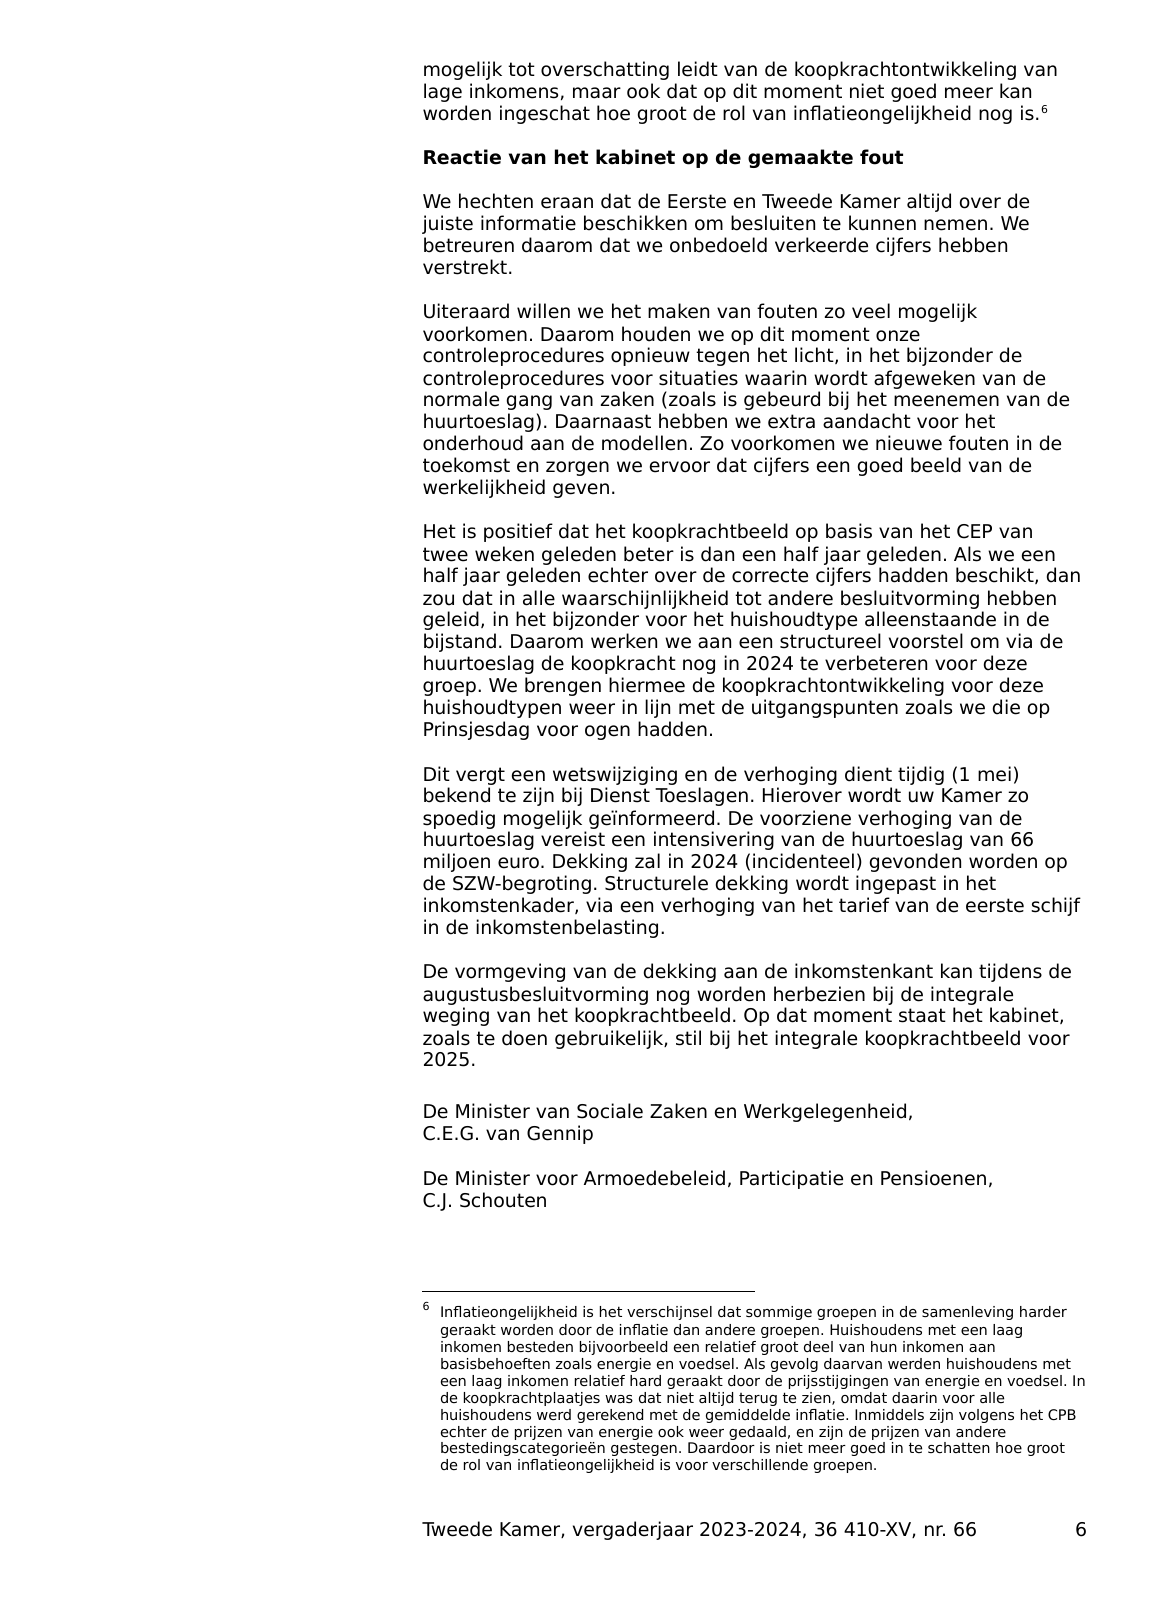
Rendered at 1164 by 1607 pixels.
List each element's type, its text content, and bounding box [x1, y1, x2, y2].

text De vormgeving van de dekking aan de inkomstenkant kan tijdens de augustusbesluitvorming nog worden herbezien bij de integrale weging van het koopkrachtbeeld. Op dat moment staat het kabinet, zoals te doen gebruikelijk, stil bij het integrale koopkrachtbeeld voor 2025. [422, 961, 1087, 1071]
text mogelijk tot overschatting leidt van de koopkrachtontwikkeling van lage inkomens, maar ook dat op dit moment niet goed meer kan worden ingeschat hoe groot de rol van inflatieongelijkheid nog is. [422, 59, 1087, 125]
subtitle Reactie van het kabinet op de gemaakte fout [422, 147, 1087, 169]
text We hechten eraan dat de Eerste en Tweede Kamer altijd over de juiste informatie beschikken om besluiten te kunnen nemen. We betreuren daarom dat we onbedoeld verkeerde cijfers hebben verstrekt. [422, 191, 1087, 279]
text Uiteraard willen we het maken van fouten zo veel mogelijk voorkomen. Daarom houden we op dit moment onze controleprocedures opnieuw tegen het licht, in het bijzonder de controleprocedures voor situaties waarin wordt afgeweken van de normale gang van zaken (zoals is gebeurd bij het meenemen van de huurtoeslag). Daarnaast hebben we extra aandacht voor het onderhoud aan de modellen. Zo voorkomen we nieuwe fouten in de toekomst en zorgen we ervoor dat cijfers een goed beeld van de werkelijkheid geven. [422, 301, 1087, 499]
text De Minister van Sociale Zaken en Werkgelegenheid, C.E.G. van Gennip [422, 1101, 1087, 1145]
text Inflatieongelijkheid is het verschijnsel dat sommige groepen in de samenleving harder geraakt worden door de inflatie dan andere groepen. Huishoudens met een laag inkomen besteden bijvoorbeeld een relatief groot deel van hun inkomen aan basisbehoeften zoals energie en voedsel. Als gevolg daarvan werden huishoudens met een laag inkomen relatief hard geraakt door de prijsstijgingen van energie en voedsel. In de koopkrachtplaatjes was dat niet altijd terug te zien, omdat daarin voor alle huishoudens werd gerekend met de gemiddelde inflatie. Inmiddels zijn volgens het CPB echter de prijzen van energie ook weer gedaald, en zijn de prijzen van andere bestedingscategorieën gestegen. Daardoor is niet meer goed in te schatten hoe groot de rol van inflatieongelijkheid is voor verschillende groepen. [422, 1300, 1087, 1474]
text De Minister voor Armoedebeleid, Participatie en Pensioenen, C.J. Schouten [422, 1167, 1087, 1211]
text Het is positief dat het koopkrachtbeeld op basis van het CEP van twee weken geleden beter is dan een half jaar geleden. Als we een half jaar geleden echter over de correcte cijfers hadden beschikt, dan zou dat in alle waarschijnlijkheid tot andere besluitvorming hebben geleid, in het bijzonder voor het huishoudtype alleenstaande in de bijstand. Daarom werken we aan een structureel voorstel om via de huurtoeslag de koopkracht nog in 2024 te verbeteren voor deze groep. We brengen hiermee de koopkrachtontwikkeling voor deze huishoudtypen weer in lijn met de uitgangspunten zoals we die op Prinsjesdag voor ogen hadden. [422, 521, 1087, 741]
text Dit vergt een wetswijziging en de verhoging dient tijdig (1 mei) bekend te zijn bij Dienst Toeslagen. Hierover wordt uw Kamer zo spoedig mogelijk geïnformeerd. De voorziene verhoging van de huurtoeslag vereist een intensivering van de huurtoeslag van 66 miljoen euro. Dekking zal in 2024 (incidenteel) gevonden worden op de SZW-begroting. Structurele dekking wordt ingepast in het inkomstenkader, via een verhoging van het tarief van de eerste schijf in de inkomstenbelasting. [422, 763, 1087, 939]
